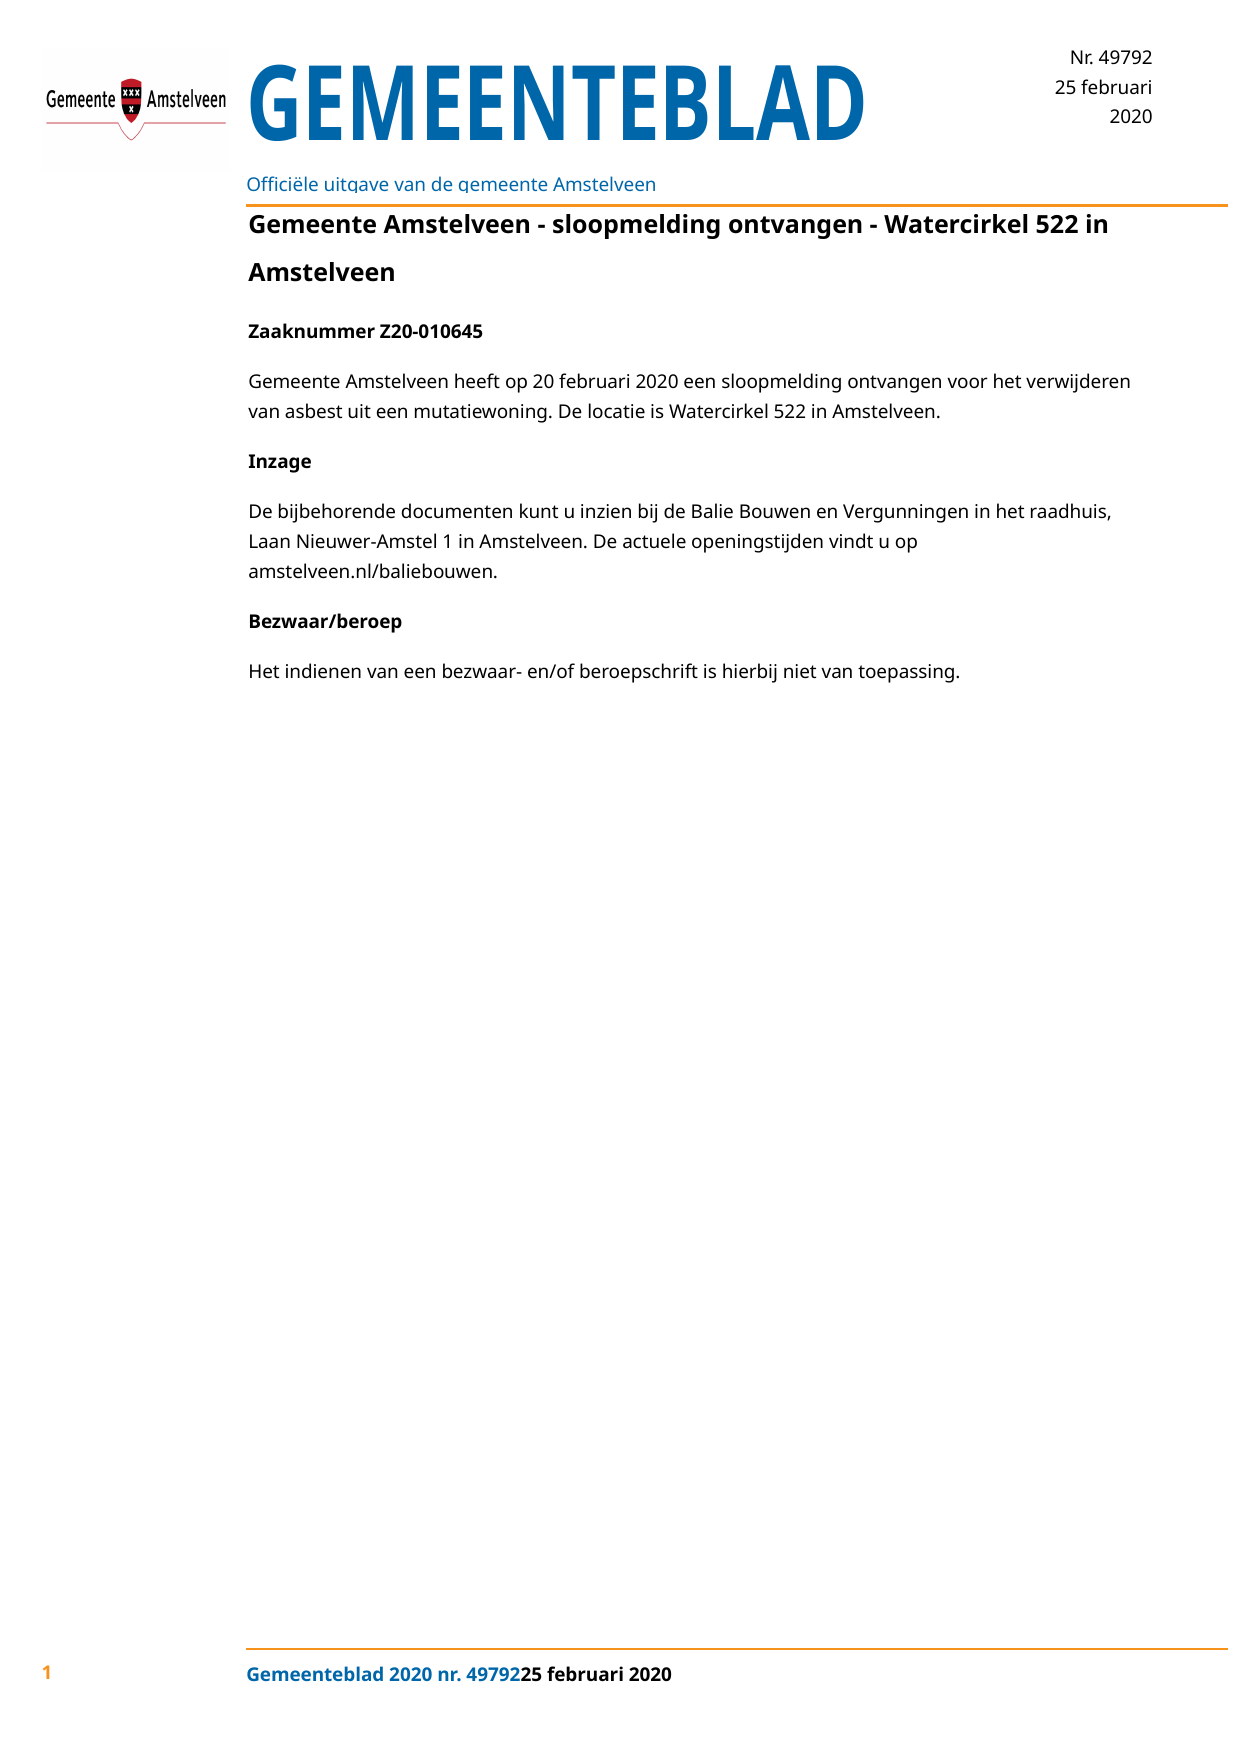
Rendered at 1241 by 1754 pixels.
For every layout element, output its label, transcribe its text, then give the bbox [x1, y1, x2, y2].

text Bezwaar/beroep [248, 608, 1152, 634]
picture [41, 47, 231, 172]
text Zaaknummer Z20-010645 [248, 318, 1152, 344]
text Gemeente Amstelveen - sloopmelding ontvangen - Watercirkel 522 in Amstelveen [248, 207, 1152, 288]
text Inzage [248, 448, 1152, 474]
text Het indienen van een bezwaar- en/of beroepschrift is hierbij niet van toepassing. [248, 659, 1152, 684]
text De bijbehorende documenten kunt u inzien bij de Balie Bouwen en Vergunningen in het raadhuis, Laan Nieuwer-Amstel 1 in Amstelveen. De actuele openingstijden vindt u op amstelveen.nl/baliebouwen. [248, 499, 1152, 584]
text Gemeente Amstelveen heeft op 20 februari 2020 een sloopmelding ontvangen voor het verwijderen van asbest uit een mutatiewoning. De locatie is Watercirkel 522 in Amstelveen. [248, 368, 1152, 424]
